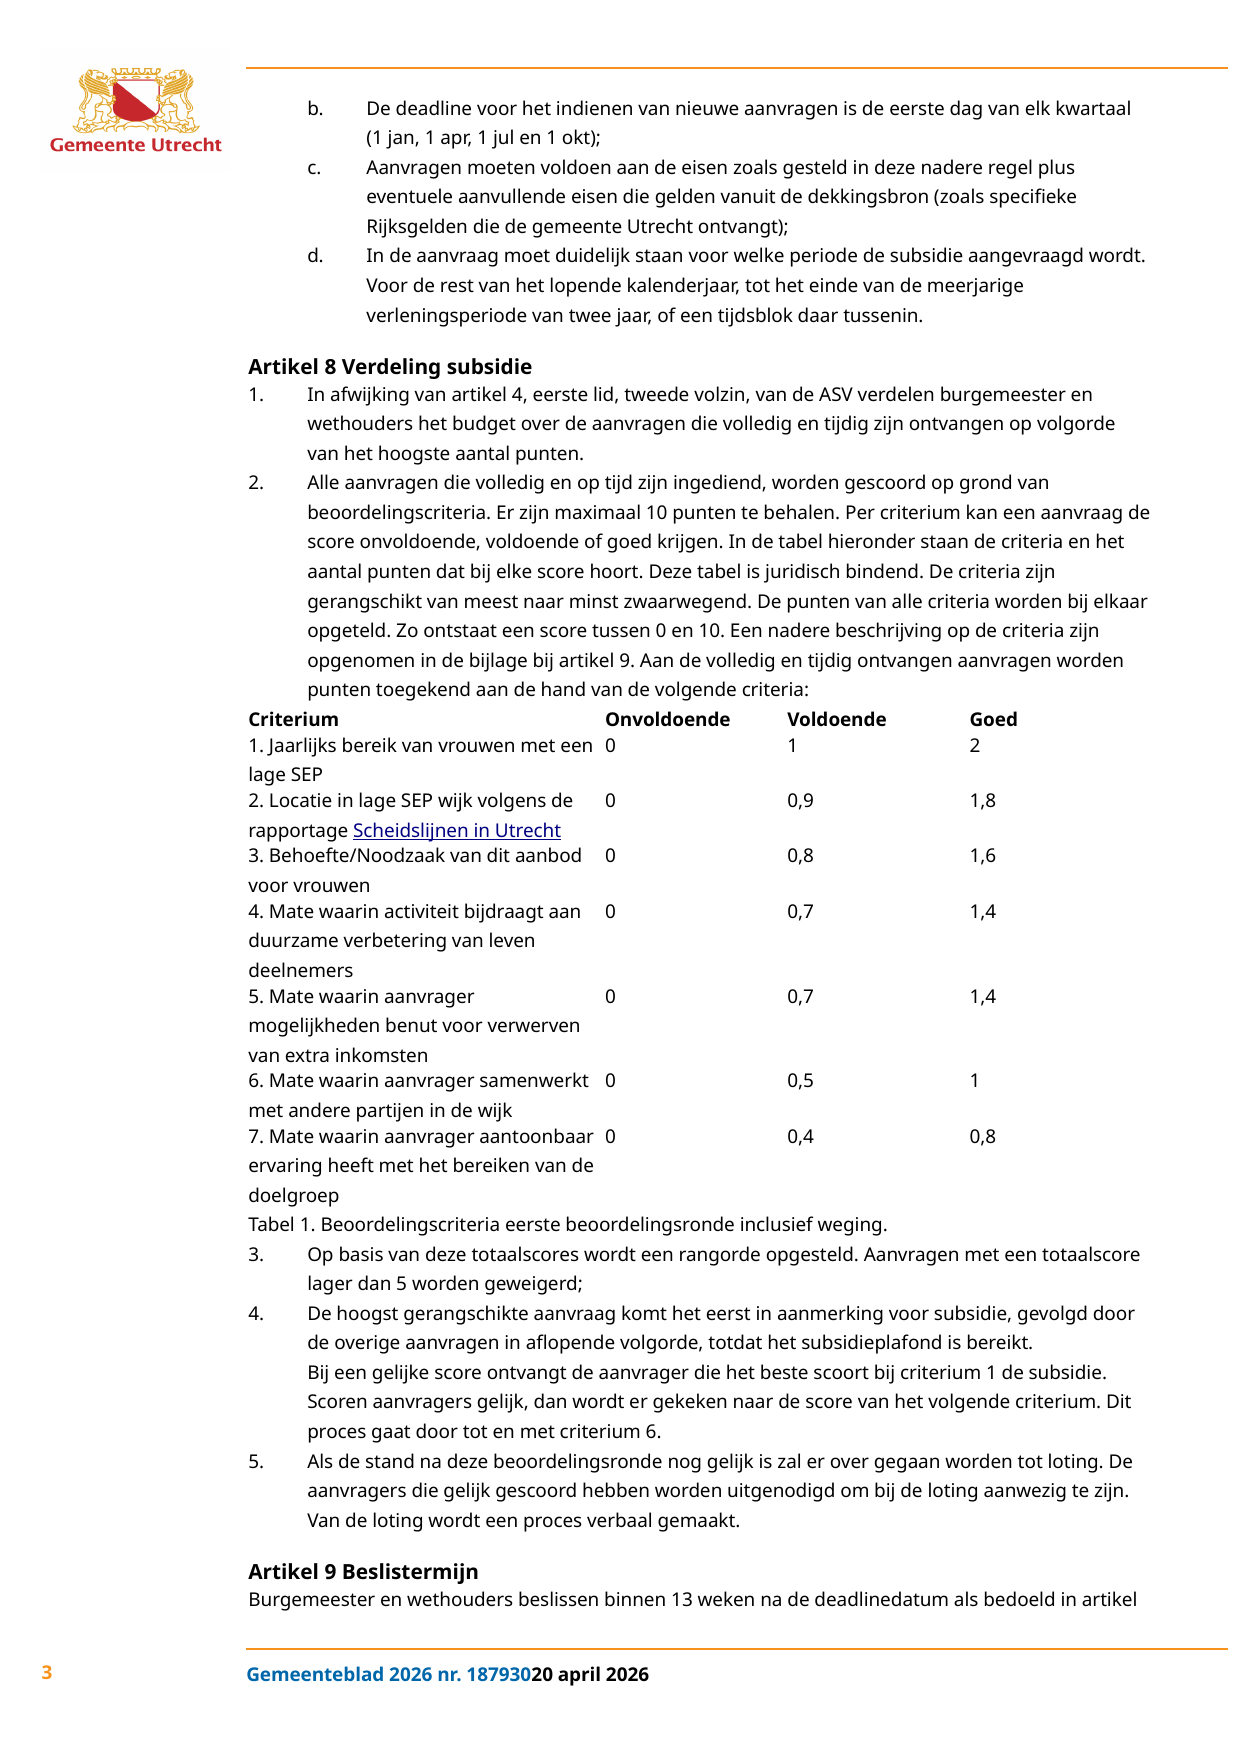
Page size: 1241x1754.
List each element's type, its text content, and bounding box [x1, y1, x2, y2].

text Artikel 9 Beslistermijn [248, 1557, 1152, 1586]
text Burgemeester en wethouders beslissen binnen 13 weken na de deadlinedatum als bedoeld in artikel [248, 1586, 1152, 1612]
table_cell 1,4 [969, 983, 1152, 1068]
table_cell 0,8 [969, 1123, 1152, 1208]
list Als de stand na deze beoordelingsronde nog gelijk is zal er over gegaan worden tot loting. De aanvragers die gelijk gescoord hebben worden uitgenodigd om bij de loting aanwezig te zijn. Van de loting wordt een proces verbaal gemaakt. [248, 1448, 1152, 1533]
table_cell 1. Jaarlijks bereik van vrouwen met een lage SEP [248, 732, 605, 787]
table_cell 1 [969, 1068, 1152, 1123]
table_cell 0 [605, 983, 787, 1068]
table_header Voldoende [787, 706, 969, 732]
table_cell 0 [605, 898, 787, 983]
list Aanvragen moeten voldoen aan de eisen zoals gesteld in deze nadere regel plus eventuele aanvullende eisen die gelden vanuit de dekkingsbron (zoals specifieke Rijksgelden die de gemeente Utrecht ontvangt); [307, 154, 1152, 239]
table_cell 0 [605, 843, 787, 898]
list In afwijking van artikel 4, eerste lid, tweede volzin, van de ASV verdelen burgemeester en wethouders het budget over de aanvragen die volledig en tijdig zijn ontvangen op volgorde van het hoogste aantal punten. [248, 381, 1152, 466]
table_header Onvoldoende [605, 706, 787, 732]
table_cell 1 [787, 732, 969, 787]
table_cell 6. Mate waarin aanvrager samenwerkt met andere partijen in de wijk [248, 1068, 605, 1123]
table_cell 0,8 [787, 843, 969, 898]
list Bij een gelijke score ontvangt de aanvrager die het beste scoort bij criterium 1 de subsidie. Scoren aanvragers gelijk, dan wordt er gekeken naar de score van het volgende criterium. Dit proces gaat door tot en met criterium 6. [248, 1359, 1152, 1444]
table_cell 2. Locatie in lage SEP wijk volgens de rapportage Scheidslijnen in Utrecht [248, 787, 605, 843]
text Tabel 1. Beoordelingscriteria eerste beoordelingsronde inclusief weging. [248, 1211, 1152, 1237]
list Op basis van deze totaalscores wordt een rangorde opgesteld. Aanvragen met een totaalscore lager dan 5 worden geweigerd; [248, 1241, 1152, 1296]
picture [41, 47, 231, 172]
table_cell 0,9 [787, 787, 969, 843]
table_cell 4. Mate waarin activiteit bijdraagt aan duurzame verbetering van leven deelnemers [248, 898, 605, 983]
table_cell 7. Mate waarin aanvrager aantoonbaar ervaring heeft met het bereiken van de doelgroep [248, 1123, 605, 1208]
table_cell 0,4 [787, 1123, 969, 1208]
table_header Goed [969, 706, 1152, 732]
table_cell 0,7 [787, 898, 969, 983]
table_header Criterium [248, 706, 605, 732]
table_cell 1,4 [969, 898, 1152, 983]
table_cell 0 [605, 732, 787, 787]
table_cell 2 [969, 732, 1152, 787]
table_cell 3. Behoefte/Noodzaak van dit aanbod voor vrouwen [248, 843, 605, 898]
table_cell 5. Mate waarin aanvrager mogelijkheden benut voor verwerven van extra inkomsten [248, 983, 605, 1068]
list In de aanvraag moet duidelijk staan voor welke periode de subsidie aangevraagd wordt. Voor de rest van het lopende kalenderjaar, tot het einde van de meerjarige verleningsperiode van twee jaar, of een tijdsblok daar tussenin. [307, 243, 1152, 328]
list De hoogst gerangschikte aanvraag komt het eerst in aanmerking voor subsidie, gevolgd door de overige aanvragen in aflopende volgorde, totdat het subsidieplafond is bereikt. [248, 1300, 1152, 1355]
table_cell 0 [605, 787, 787, 843]
table_cell 0 [605, 1068, 787, 1123]
table_cell 0,7 [787, 983, 969, 1068]
list De deadline voor het indienen van nieuwe aanvragen is de eerste dag van elk kwartaal (1 jan, 1 apr, 1 jul en 1 okt); [307, 95, 1152, 150]
text Artikel 8 Verdeling subsidie [248, 352, 1152, 381]
table_cell 1,6 [969, 843, 1152, 898]
table_cell 0,5 [787, 1068, 969, 1123]
table_cell 0 [605, 1123, 787, 1208]
list Alle aanvragen die volledig en op tijd zijn ingediend, worden gescoord op grond van beoordelingscriteria. Er zijn maximaal 10 punten te behalen. Per criterium kan een aanvraag de score onvoldoende, voldoende of goed krijgen. In de tabel hieronder staan de criteria en het aantal punten dat bij elke score hoort. Deze tabel is juridisch bindend. De criteria zijn gerangschikt van meest naar minst zwaarwegend. De punten van alle criteria worden bij elkaar opgeteld. Zo ontstaat een score tussen 0 en 10. Een nadere beschrijving op de criteria zijn opgenomen in de bijlage bij artikel 9. Aan de volledig en tijdig ontvangen aanvragen worden punten toegekend aan de hand van de volgende criteria: [248, 469, 1152, 702]
table_cell 1,8 [969, 787, 1152, 843]
